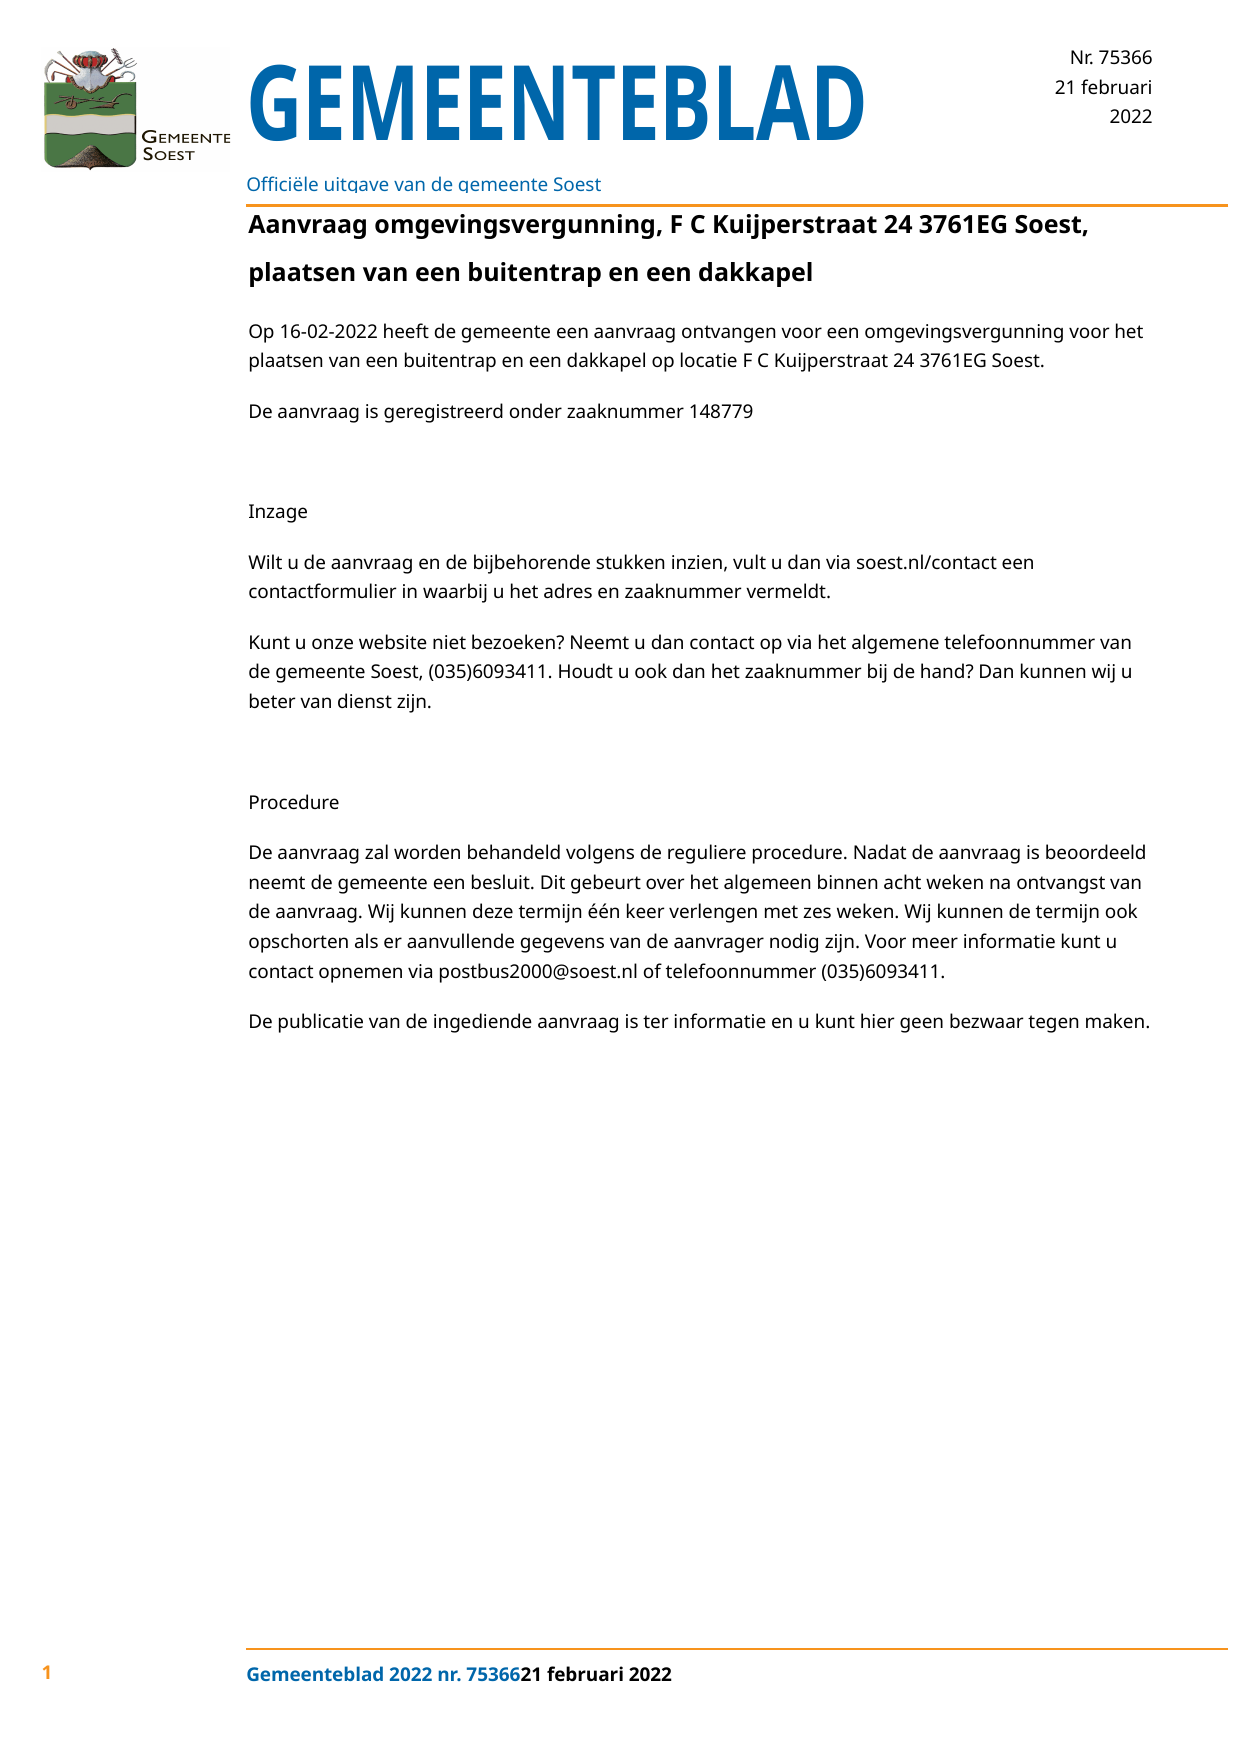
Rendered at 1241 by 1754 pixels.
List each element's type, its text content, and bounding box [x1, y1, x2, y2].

text Wilt u de aanvraag en de bijbehorende stukken inzien, vult u dan via soest.nl/contact een contactformulier in waarbij u het adres en zaaknummer vermeldt. [248, 549, 1152, 604]
text Op 16-02-2022 heeft de gemeente een aanvraag ontvangen voor een omgevingsvergunning voor het plaatsen van een buitentrap en een dakkapel op locatie F C Kuijperstraat 24 3761EG Soest. [248, 318, 1152, 373]
text Kunt u onze website niet bezoeken? Neemt u dan contact op via het algemene telefoonnummer van de gemeente Soest, (035)6093411. Houdt u ook dan het zaaknummer bij de hand? Dan kunnen wij u beter van dienst zijn. [248, 629, 1152, 714]
text Inzage [248, 499, 1152, 524]
text De aanvraag zal worden behandeld volgens de reguliere procedure. Nadat de aanvraag is beoordeeld neemt de gemeente een besluit. Dit gebeurt over het algemeen binnen acht weken na ontvangst van de aanvraag. Wij kunnen deze termijn één keer verlengen met zes weken. Wij kunnen de termijn ook opschorten als er aanvullende gegevens van de aanvrager nodig zijn. Voor meer informatie kunt u contact opnemen via postbus2000@soest.nl of telefoonnummer (035)6093411. [248, 839, 1152, 984]
text Aanvraag omgevingsvergunning, F C Kuijperstraat 24 3761EG Soest, plaatsen van een buitentrap en een dakkapel [248, 207, 1152, 288]
text De publicatie van de ingediende aanvraag is ter informatie en u kunt hier geen bezwaar tegen maken. [248, 1008, 1152, 1034]
text De aanvraag is geregistreerd onder zaaknummer 148779 [248, 398, 1152, 424]
text Procedure [248, 789, 1152, 815]
picture [41, 47, 231, 172]
